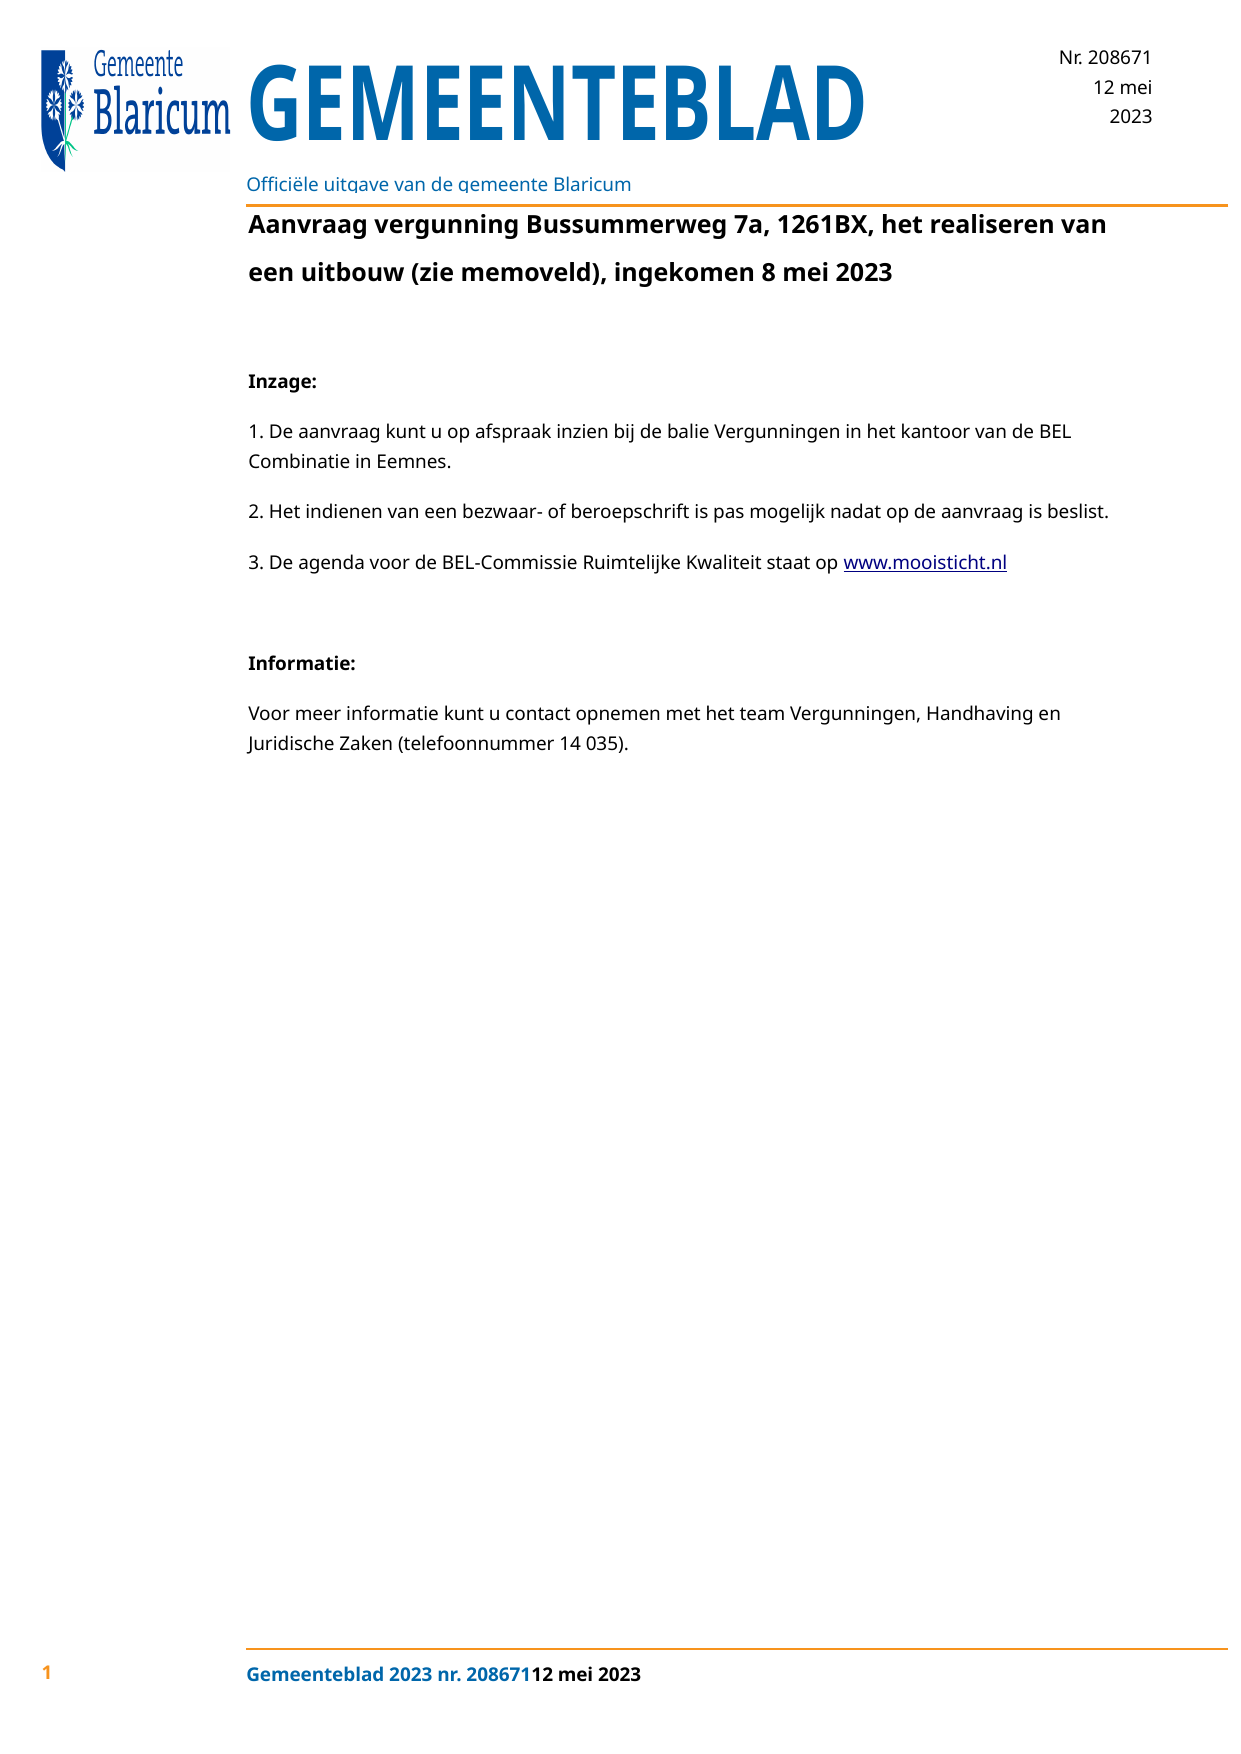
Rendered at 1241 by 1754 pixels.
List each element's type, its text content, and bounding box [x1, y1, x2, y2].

text Aanvraag vergunning Bussummerweg 7a, 1261BX, het realiseren van een uitbouw (zie memoveld), ingekomen 8 mei 2023 [248, 207, 1152, 288]
text Voor meer informatie kunt u contact opnemen met het team Vergunningen, Handhaving en Juridische Zaken (telefoonnummer 14 035). [248, 700, 1152, 756]
text 1. De aanvraag kunt u op afspraak inzien bij de balie Vergunningen in het kantoor van de BEL Combinatie in Eemnes. [248, 419, 1152, 474]
text 3. De agenda voor de BEL-Commissie Ruimtelijke Kwaliteit staat op www.mooisticht.nl [248, 549, 1152, 575]
picture [41, 47, 231, 172]
text Inzage: [248, 368, 1152, 394]
text 2. Het indienen van een bezwaar- of beroepschrift is pas mogelijk nadat op de aanvraag is beslist. [248, 499, 1152, 524]
text Informatie: [248, 650, 1152, 676]
